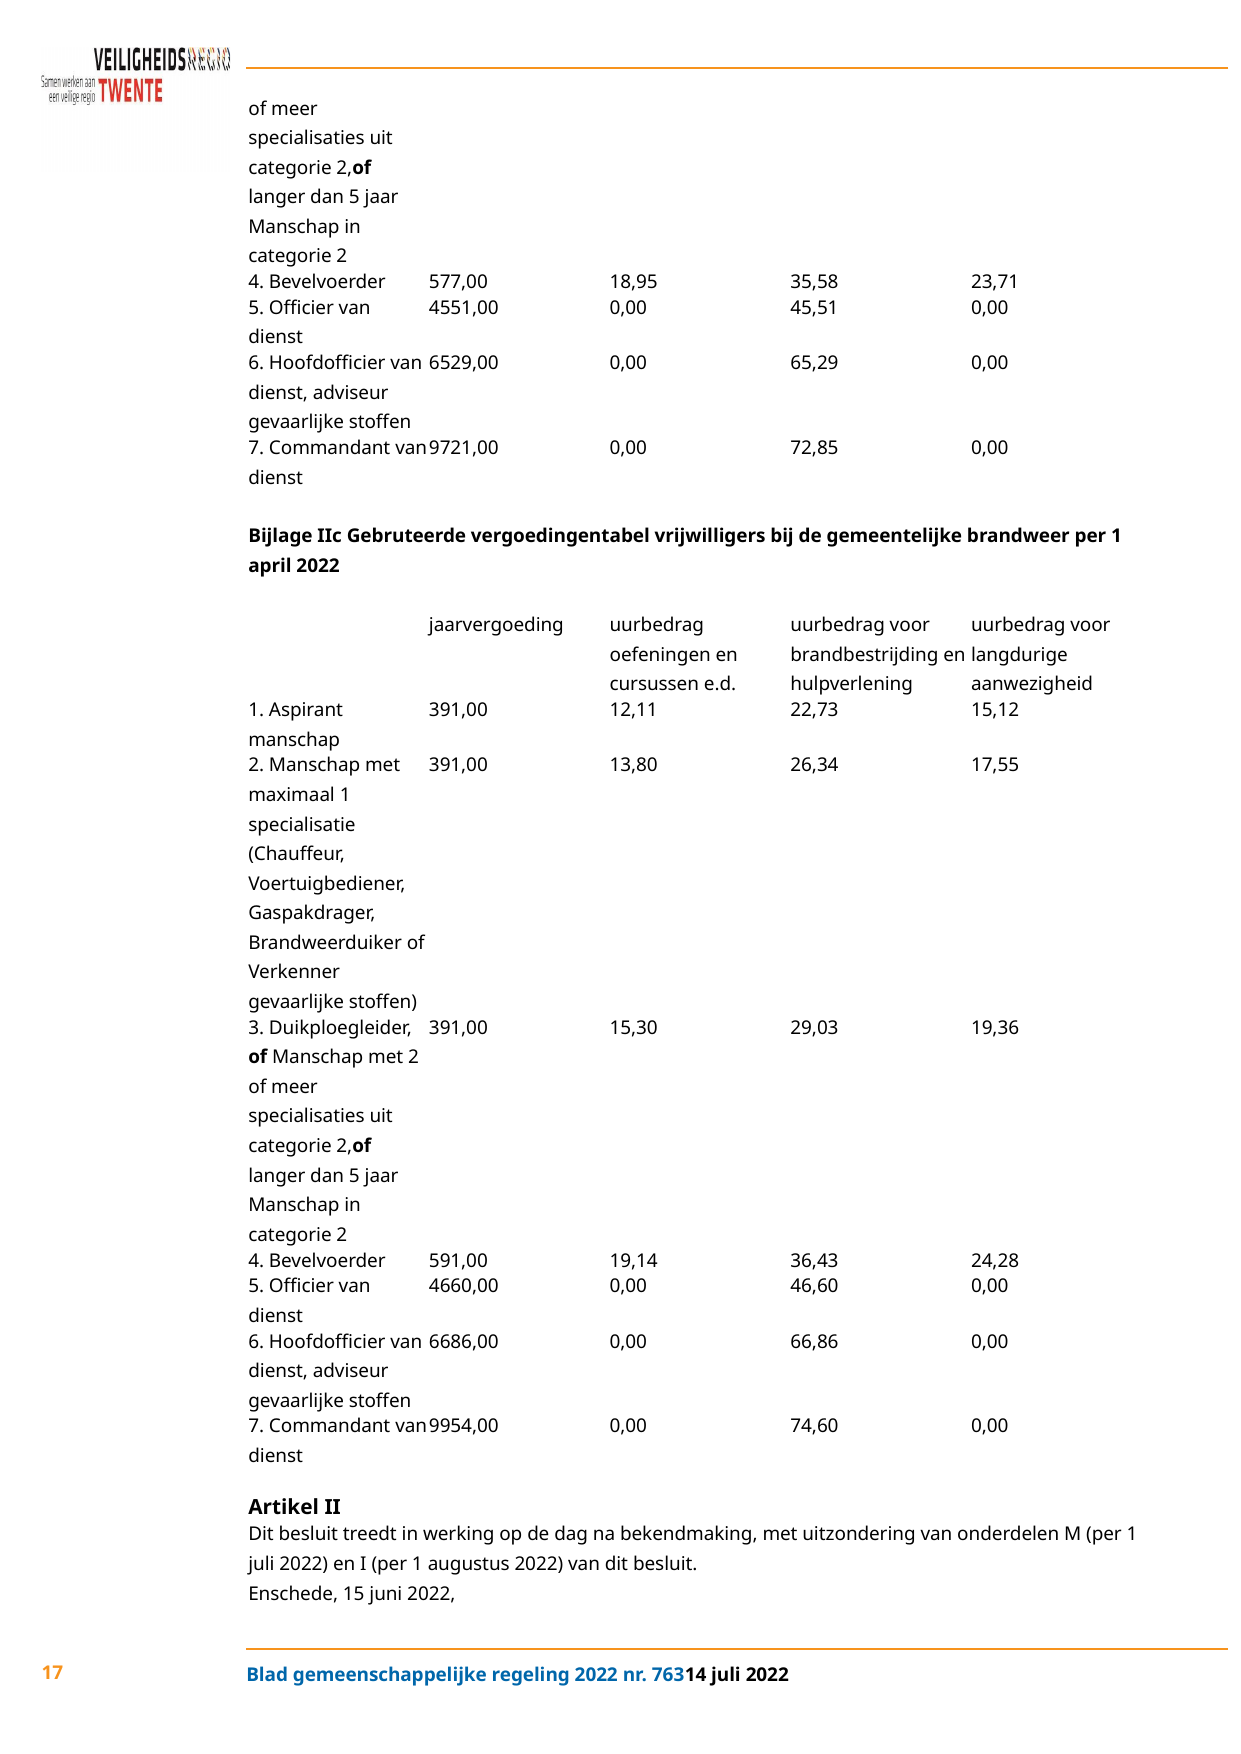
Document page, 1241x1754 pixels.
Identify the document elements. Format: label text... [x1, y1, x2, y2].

table_cell 46,60 [790, 1273, 971, 1328]
table_cell 0,00 [609, 434, 790, 490]
table_header jaarvergoeding [429, 611, 609, 696]
table_cell 5. Officier van dienst [248, 1273, 429, 1328]
table_cell 0,00 [609, 350, 790, 434]
table_cell 5. Officier van dienst [248, 294, 429, 349]
table_cell 0,00 [971, 1328, 1152, 1413]
table_cell [790, 95, 971, 268]
table_cell 66,86 [790, 1328, 971, 1413]
table_cell 65,29 [790, 350, 971, 434]
text Enschede, 15 juni 2022, [248, 1580, 1152, 1605]
table_header uurbedrag voor brandbestrijding en hulpverlening [790, 611, 971, 696]
picture [41, 47, 231, 172]
table_cell 1. Aspirant manschap [248, 696, 429, 752]
table_cell 74,60 [790, 1413, 971, 1468]
table_cell 6686,00 [429, 1328, 609, 1413]
table_cell 24,28 [971, 1247, 1152, 1272]
table_cell 0,00 [609, 294, 790, 349]
table_cell 9721,00 [429, 434, 609, 490]
table_cell 29,03 [790, 1014, 971, 1247]
table_cell 22,73 [790, 696, 971, 752]
table_cell 35,58 [790, 269, 971, 294]
table_cell 0,00 [971, 1273, 1152, 1328]
table_cell 4660,00 [429, 1273, 609, 1328]
table_cell 391,00 [429, 1014, 609, 1247]
table_cell 4. Bevelvoerder [248, 269, 429, 294]
table_cell 2. Manschap met maximaal 1 specialisatie (Chauffeur, Voertuigbediener, Gaspakdrager, Brandweerduiker of Verkenner gevaarlijke stoffen) [248, 752, 429, 1014]
text Dit besluit treedt in werking op de dag na bekendmaking, met uitzondering van onderdelen M (per 1 juli 2022) en I (per 1 augustus 2022) van dit besluit. [248, 1521, 1152, 1576]
table_cell 72,85 [790, 434, 971, 490]
table_cell 4551,00 [429, 294, 609, 349]
table_cell 3. Duikploegleider, of Manschap met 2 of meer specialisaties uit categorie 2,of langer dan 5 jaar Manschap in categorie 2 [248, 1014, 429, 1247]
table_cell 23,71 [971, 269, 1152, 294]
table_cell 0,00 [971, 294, 1152, 349]
table_cell 0,00 [971, 350, 1152, 434]
table_header uurbedrag oefeningen en cursussen e.d. [609, 611, 790, 696]
table_header [248, 611, 429, 696]
table_cell 17,55 [971, 752, 1152, 1014]
table_cell of meer specialisaties uit categorie 2,of langer dan 5 jaar Manschap in categorie 2 [248, 95, 429, 268]
table_cell 0,00 [609, 1413, 790, 1468]
table_cell 12,11 [609, 696, 790, 752]
table_cell 15,30 [609, 1014, 790, 1247]
table_cell [971, 95, 1152, 268]
table_cell 7. Commandant van dienst [248, 434, 429, 490]
table_cell 9954,00 [429, 1413, 609, 1468]
table_cell 4. Bevelvoerder [248, 1247, 429, 1272]
table_cell 7. Commandant van dienst [248, 1413, 429, 1468]
table_header uurbedrag voor langdurige aanwezigheid [971, 611, 1152, 696]
text Bijlage IIc Gebruteerde vergoedingentabel vrijwilligers bij de gemeentelijke brandweer per 1 april 2022 [248, 522, 1152, 578]
text Artikel II [248, 1492, 1152, 1521]
table_cell 0,00 [609, 1273, 790, 1328]
table_cell 6. Hoofdofficier van dienst, adviseur gevaarlijke stoffen [248, 350, 429, 434]
table_cell 391,00 [429, 752, 609, 1014]
table_cell 591,00 [429, 1247, 609, 1272]
table_cell 18,95 [609, 269, 790, 294]
table_cell [429, 95, 609, 268]
table_cell 45,51 [790, 294, 971, 349]
table_cell 0,00 [971, 1413, 1152, 1468]
table_cell 13,80 [609, 752, 790, 1014]
table_cell 6. Hoofdofficier van dienst, adviseur gevaarlijke stoffen [248, 1328, 429, 1413]
table_cell 19,14 [609, 1247, 790, 1272]
table_cell [609, 95, 790, 268]
table_cell 391,00 [429, 696, 609, 752]
table_cell 36,43 [790, 1247, 971, 1272]
table_cell 0,00 [971, 434, 1152, 490]
table_cell 26,34 [790, 752, 971, 1014]
table_cell 577,00 [429, 269, 609, 294]
table_cell 0,00 [609, 1328, 790, 1413]
table_cell 6529,00 [429, 350, 609, 434]
table_cell 15,12 [971, 696, 1152, 752]
table_cell 19,36 [971, 1014, 1152, 1247]
